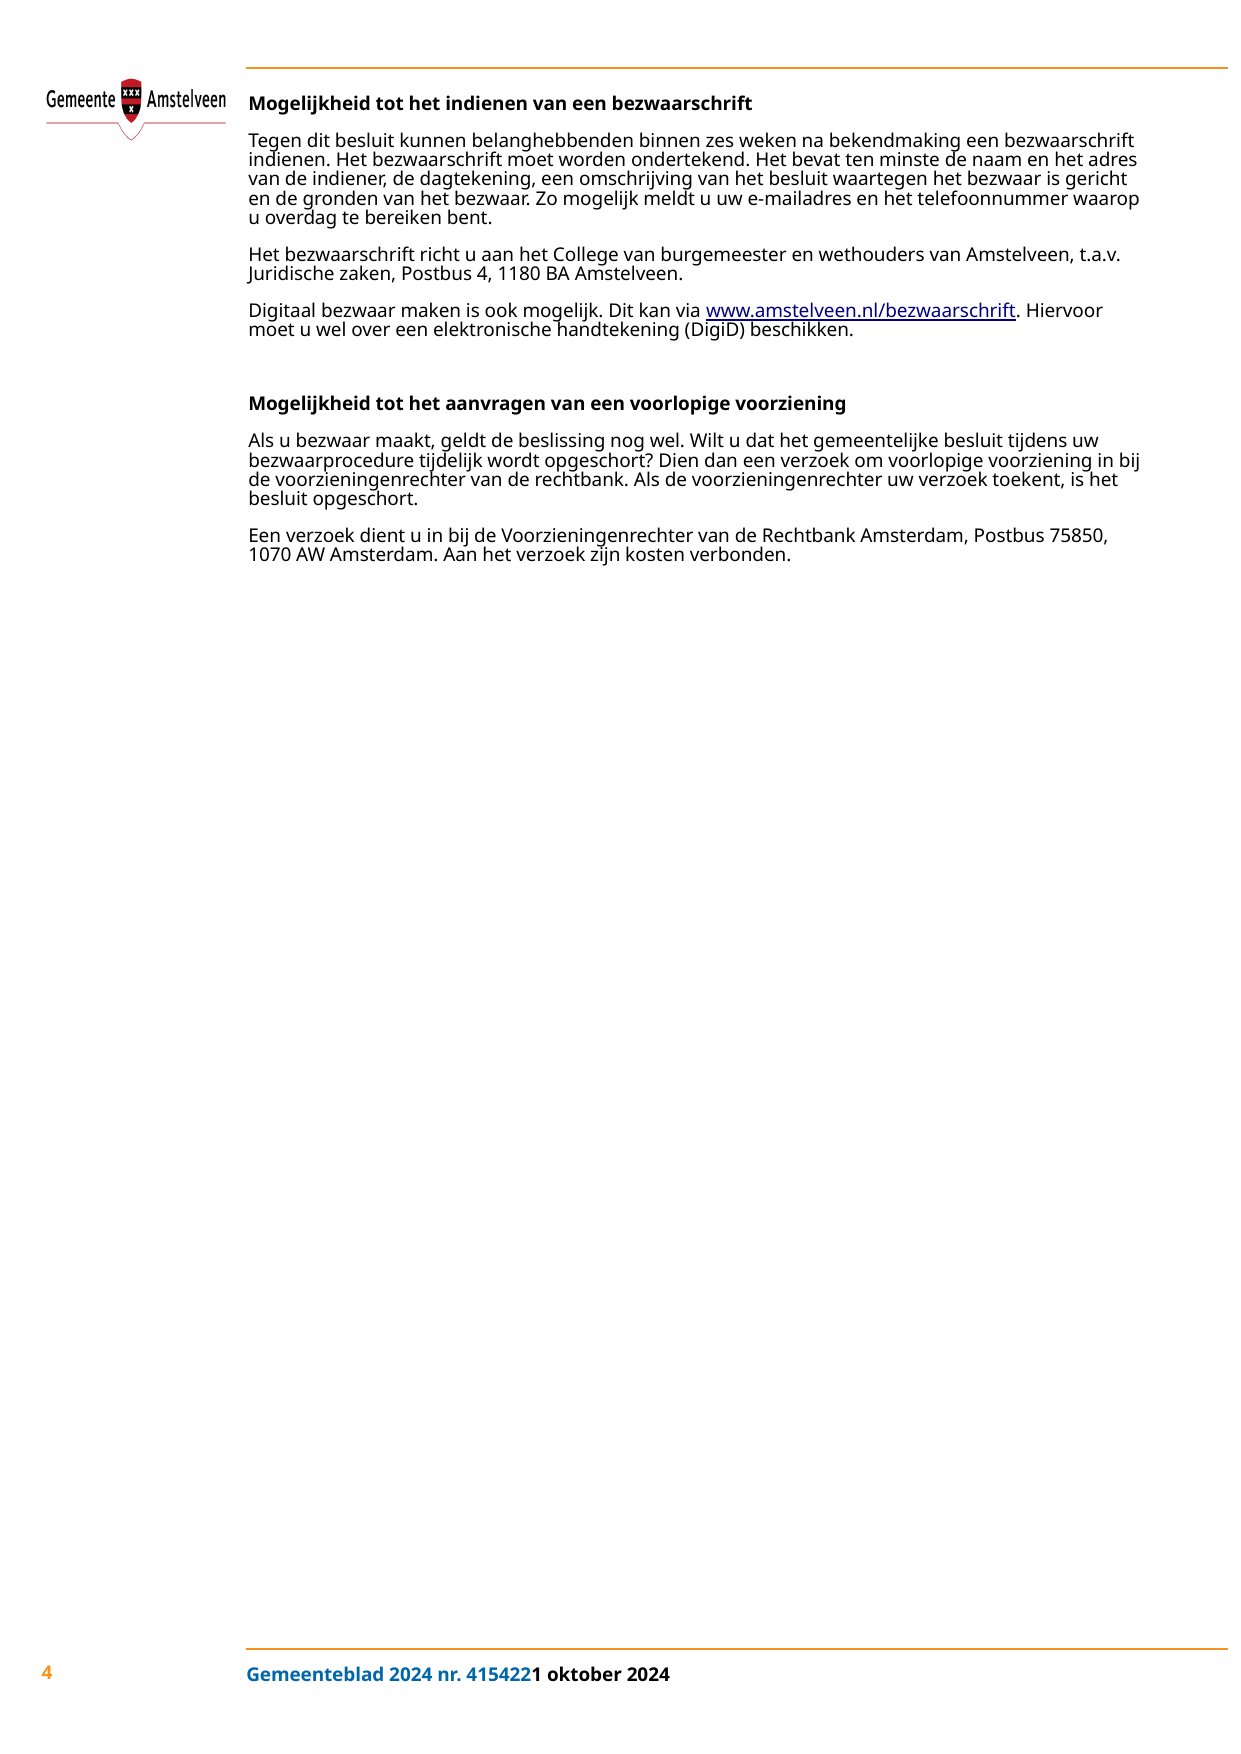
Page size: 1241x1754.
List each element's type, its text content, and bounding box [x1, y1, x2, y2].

text Een verzoek dient u in bij de Voorzieningenrechter van de Rechtbank Amsterdam, Postbus 75850, 1070 AW Amsterdam. Aan het verzoek zijn kosten verbonden. [248, 527, 1152, 566]
picture [41, 47, 231, 172]
text Als u bezwaar maakt, geldt de beslissing nog wel. Wilt u dat het gemeentelijke besluit tijdens uw bezwaarprocedure tijdelijk wordt opgeschort? Dien dan een verzoek om voorlopige voorziening in bij de voorzieningenrechter van de rechtbank. Als de voorzieningenrechter uw verzoek toekent, is het besluit opgeschort. [248, 432, 1152, 509]
text Tegen dit besluit kunnen belanghebbenden binnen zes weken na bekendmaking een bezwaarschrift indienen. Het bezwaarschrift moet worden ondertekend. Het bevat ten minste de naam en het adres van de indiener, de dagtekening, een omschrijving van het besluit waartegen het bezwaar is gericht en de gronden van het bezwaar. Zo mogelijk meldt u uw e-mailadres en het telefoonnummer waarop u overdag te bereiken bent. [248, 132, 1152, 228]
text Het bezwaarschrift richt u aan het College van burgemeester en wethouders van Amstelveen, t.a.v. Juridische zaken, Postbus 4, 1180 BA Amstelveen. [248, 246, 1152, 284]
text Mogelijkheid tot het indienen van een bezwaarschrift [248, 95, 1152, 114]
text Mogelijkheid tot het aanvragen van een voorlopige voorziening [248, 395, 1152, 415]
text Digitaal bezwaar maken is ook mogelijk. Dit kan via www.amstelveen.nl/bezwaarschrift. Hiervoor moet u wel over een elektronische handtekening (DigiD) beschikken. [248, 302, 1152, 341]
